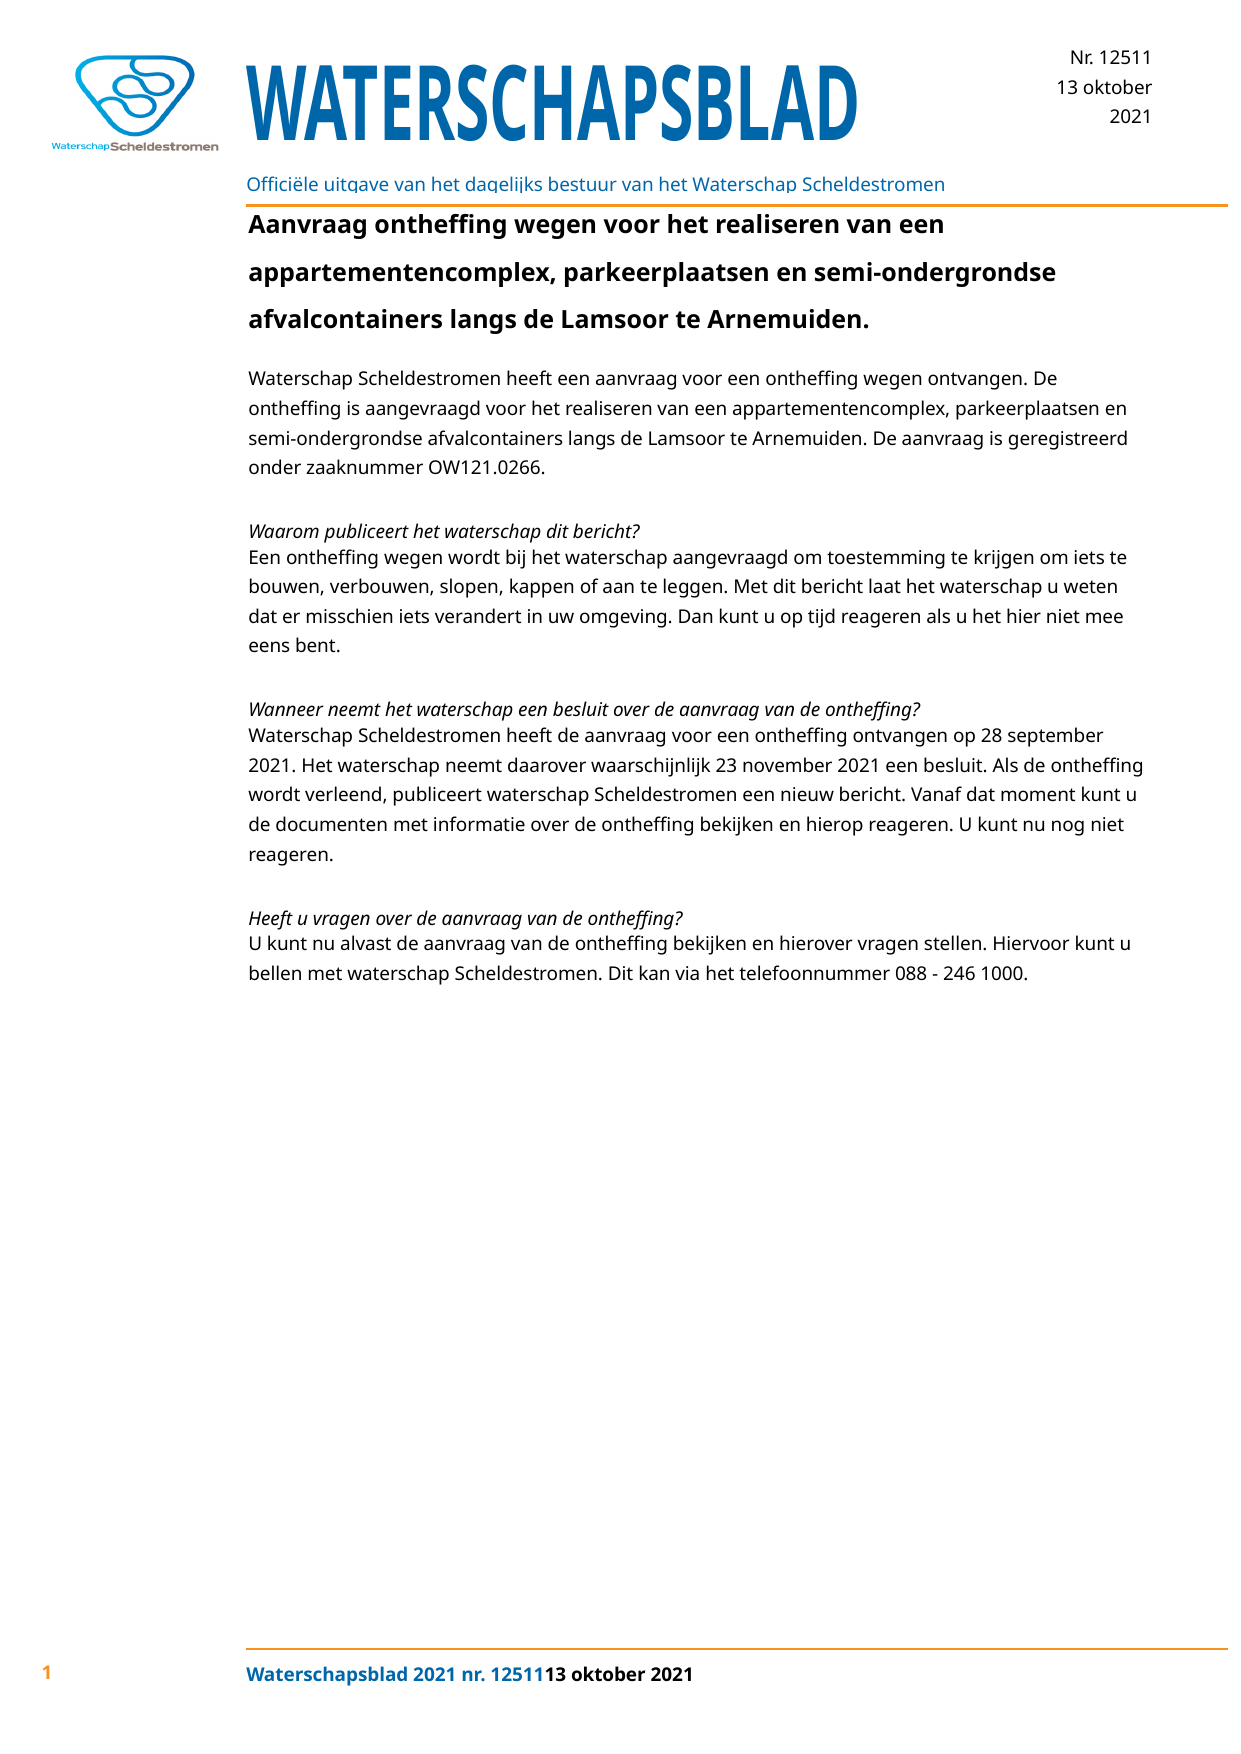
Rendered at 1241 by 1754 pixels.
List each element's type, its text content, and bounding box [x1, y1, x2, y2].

text Waterschap Scheldestromen heeft een aanvraag voor een ontheffing wegen ontvangen. De ontheffing is aangevraagd voor het realiseren van een appartementencomplex, parkeerplaatsen en semi-ondergrondse afvalcontainers langs de Lamsoor te Arnemuiden. De aanvraag is geregistreerd onder zaaknummer OW121.0266. [248, 366, 1152, 480]
text Waarom publiceert het waterschap dit bericht? [248, 518, 1152, 544]
text Een ontheffing wegen wordt bij het waterschap aangevraagd om toestemming te krijgen om iets te bouwen, verbouwen, slopen, kappen of aan te leggen. Met dit bericht laat het waterschap u weten dat er misschien iets verandert in uw omgeving. Dan kunt u op tijd reageren als u het hier niet mee eens bent. [248, 544, 1152, 658]
text Waterschap Scheldestromen heeft de aanvraag voor een ontheffing ontvangen op 28 september 2021. Het waterschap neemt daarover waarschijnlijk 23 november 2021 een besluit. Als de ontheffing wordt verleend, publiceert waterschap Scheldestromen een nieuw bericht. Vanaf dat moment kunt u de documenten met informatie over de ontheffing bekijken en hierop reageren. U kunt nu nog niet reageren. [248, 722, 1152, 866]
text U kunt nu alvast de aanvraag van de ontheffing bekijken en hierover vragen stellen. Hiervoor kunt u bellen met waterschap Scheldestromen. Dit kan via het telefoonnummer 088 - 246 1000. [248, 930, 1152, 986]
picture [41, 47, 231, 172]
text Wanneer neemt het waterschap een besluit over de aanvraag van de ontheffing? [248, 697, 1152, 722]
text Aanvraag ontheffing wegen voor het realiseren van een appartementencomplex, parkeerplaatsen en semi-ondergrondse afvalcontainers langs de Lamsoor te Arnemuiden. [248, 207, 1152, 336]
text Heeft u vragen over de aanvraag van de ontheffing? [248, 905, 1152, 930]
